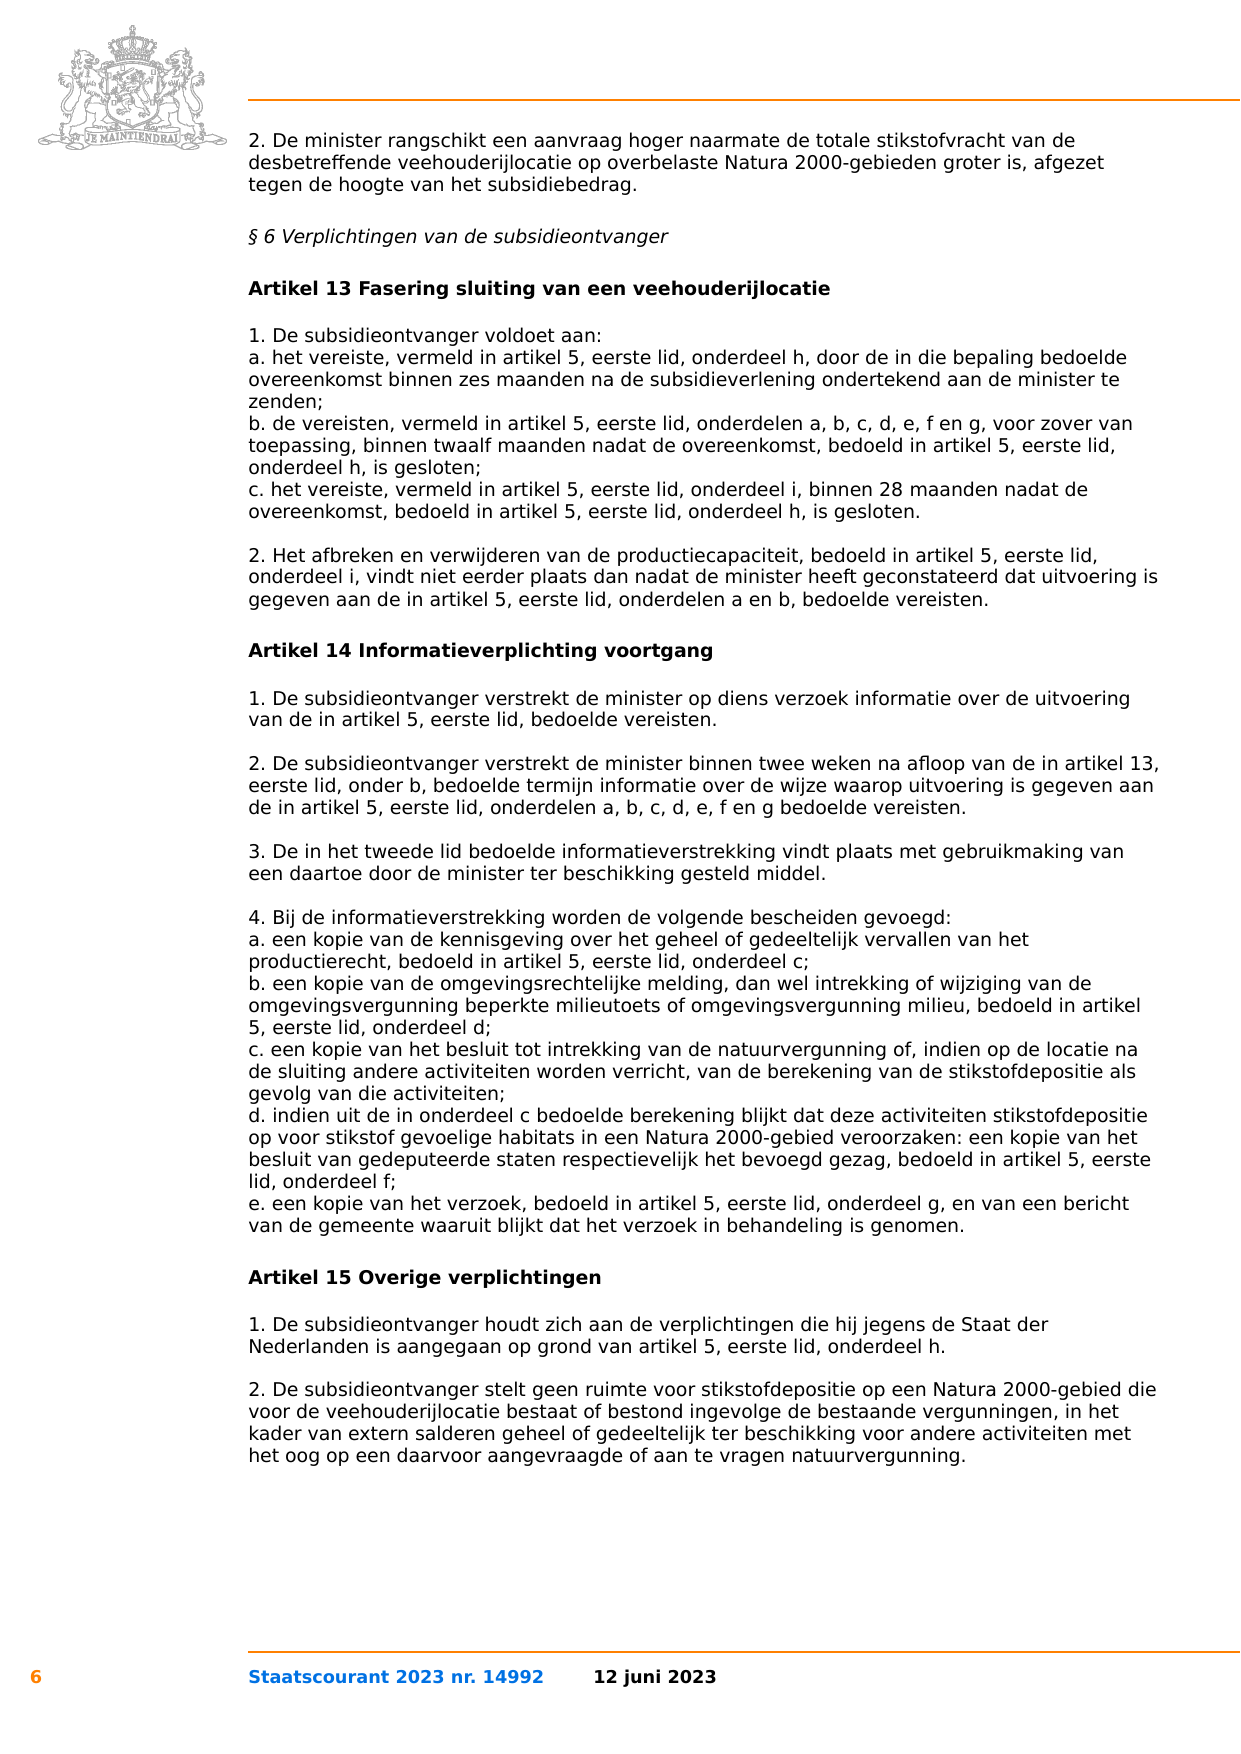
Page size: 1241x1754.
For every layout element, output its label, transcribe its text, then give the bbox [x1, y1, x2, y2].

text 2. De subsidieontvanger stelt geen ruimte voor stikstofdepositie op een Natura 2000-gebied die voor de veehouderijlocatie bestaat of bestond ingevolge de bestaande vergunningen, in het kader van extern salderen geheel of gedeeltelijk ter beschikking voor andere activiteiten met het oog op een daarvoor aangevraagde of aan te vragen natuurvergunning. [248, 1379, 1163, 1467]
text b. de vereisten, vermeld in artikel 5, eerste lid, onderdelen a, b, c, d, e, f en g, voor zover van toepassing, binnen twaalf maanden nadat de overeenkomst, bedoeld in artikel 5, eerste lid, onderdeel h, is gesloten; [248, 413, 1163, 479]
text 4. Bij de informatieverstrekking worden de volgende bescheiden gevoegd: [248, 907, 1163, 929]
text 3. De in het tweede lid bedoelde informatieverstrekking vindt plaats met gebruikmaking van een daartoe door de minister ter beschikking gesteld middel. [248, 841, 1163, 885]
text c. het vereiste, vermeld in artikel 5, eerste lid, onderdeel i, binnen 28 maanden nadat de overeenkomst, bedoeld in artikel 5, eerste lid, onderdeel h, is gesloten. [248, 479, 1163, 523]
subtitle Artikel 13 Fasering sluiting van een veehouderijlocatie [248, 278, 1163, 300]
picture [38, 25, 227, 150]
text a. het vereiste, vermeld in artikel 5, eerste lid, onderdeel h, door de in die bepaling bedoelde overeenkomst binnen zes maanden na de subsidieverlening ondertekend aan de minister te zenden; [248, 347, 1163, 413]
text 2. Het afbreken en verwijderen van de productiecapaciteit, bedoeld in artikel 5, eerste lid, onderdeel i, vindt niet eerder plaats dan nadat de minister heeft geconstateerd dat uitvoering is gegeven aan de in artikel 5, eerste lid, onderdelen a en b, bedoelde vereisten. [248, 544, 1163, 610]
text b. een kopie van de omgevingsrechtelijke melding, dan wel intrekking of wijziging van de omgevingsvergunning beperkte milieutoets of omgevingsvergunning milieu, bedoeld in artikel 5, eerste lid, onderdeel d; [248, 973, 1163, 1039]
text 2. De minister rangschikt een aanvraag hoger naarmate de totale stikstofvracht van de desbetreffende veehouderijlocatie op overbelaste Natura 2000-gebieden groter is, afgezet tegen de hoogte van het subsidiebedrag. [248, 130, 1163, 196]
text 1. De subsidieontvanger houdt zich aan de verplichtingen die hij jegens de Staat der Nederlanden is aangegaan op grond van artikel 5, eerste lid, onderdeel h. [248, 1313, 1163, 1357]
text c. een kopie van het besluit tot intrekking van de natuurvergunning of, indien op de locatie na de sluiting andere activiteiten worden verricht, van de berekening van de stikstofdepositie als gevolg van die activiteiten; [248, 1039, 1163, 1105]
text 1. De subsidieontvanger verstrekt de minister op diens verzoek informatie over de uitvoering van de in artikel 5, eerste lid, bedoelde vereisten. [248, 687, 1163, 731]
text a. een kopie van de kennisgeving over het geheel of gedeeltelijk vervallen van het productierecht, bedoeld in artikel 5, eerste lid, onderdeel c; [248, 929, 1163, 973]
text 2. De subsidieontvanger verstrekt de minister binnen twee weken na afloop van de in artikel 13, eerste lid, onder b, bedoelde termijn informatie over de wijze waarop uitvoering is gegeven aan de in artikel 5, eerste lid, onderdelen a, b, c, d, e, f en g bedoelde vereisten. [248, 753, 1163, 819]
subtitle Artikel 14 Informatieverplichting voortgang [248, 640, 1163, 662]
text e. een kopie van het verzoek, bedoeld in artikel 5, eerste lid, onderdeel g, en van een bericht van de gemeente waaruit blijkt dat het verzoek in behandeling is genomen. [248, 1193, 1163, 1237]
text d. indien uit de in onderdeel c bedoelde berekening blijkt dat deze activiteiten stikstofdepositie op voor stikstof gevoelige habitats in een Natura 2000-gebied veroorzaken: een kopie van het besluit van gedeputeerde staten respectievelijk het bevoegd gezag, bedoeld in artikel 5, eerste lid, onderdeel f; [248, 1105, 1163, 1193]
subtitle Artikel 15 Overige verplichtingen [248, 1267, 1163, 1288]
text 1. De subsidieontvanger voldoet aan: [248, 325, 1163, 347]
subtitle § 6 Verplichtingen van de subsidieontvanger [248, 226, 1163, 248]
